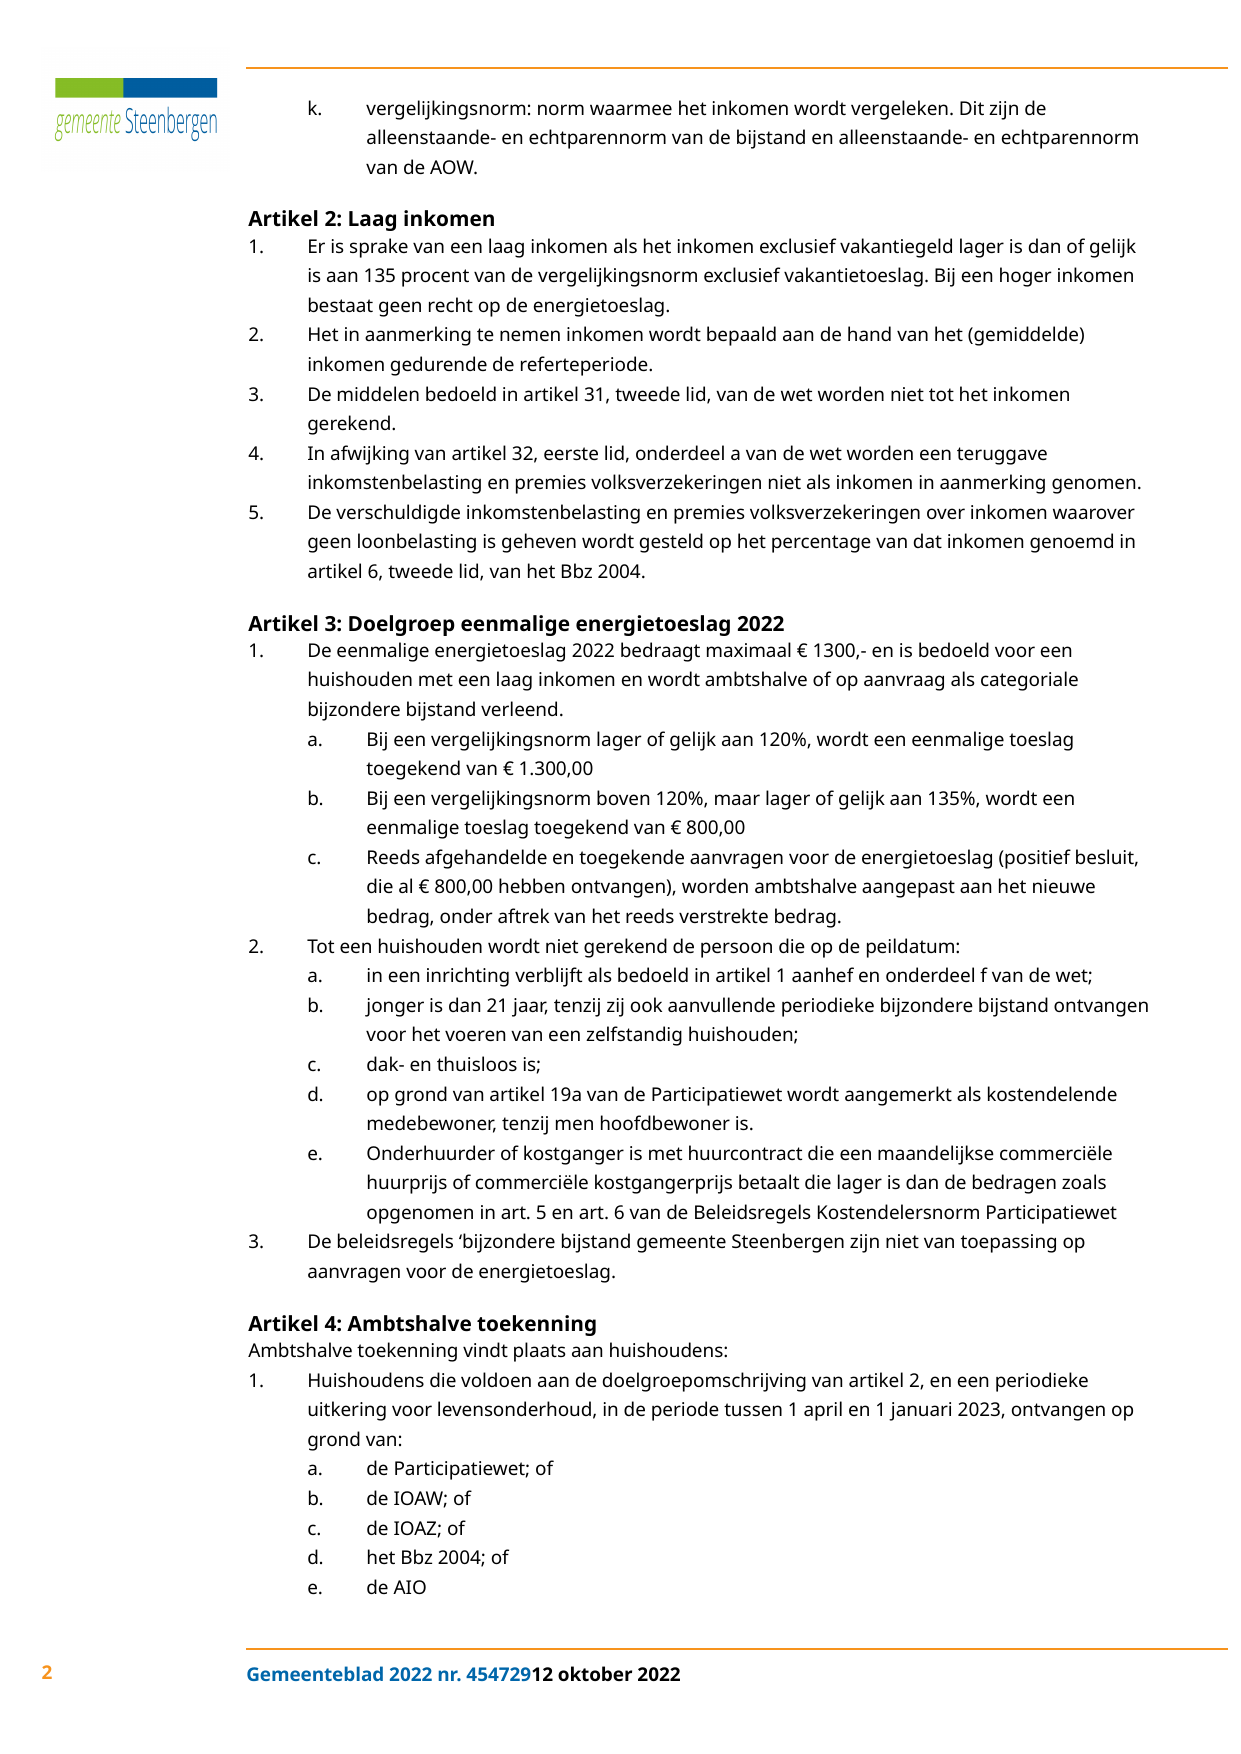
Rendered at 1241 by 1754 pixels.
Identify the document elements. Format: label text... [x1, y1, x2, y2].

list het Bbz 2004; of [307, 1544, 1152, 1570]
list Bij een vergelijkingsnorm boven 120%, maar lager of gelijk aan 135%, wordt een eenmalige toeslag toegekend van € 800,00 [307, 785, 1152, 840]
list vergelijkingsnorm: norm waarmee het inkomen wordt vergeleken. Dit zijn de alleenstaande- en echtparennorm van de bijstand en alleenstaande- en echtparennorm van de AOW. [307, 95, 1152, 180]
list In afwijking van artikel 32, eerste lid, onderdeel a van de wet worden een teruggave inkomstenbelasting en premies volksverzekeringen niet als inkomen in aanmerking genomen. [248, 440, 1152, 495]
picture [41, 47, 231, 172]
list de AIO [307, 1574, 1152, 1599]
list De verschuldigde inkomstenbelasting en premies volksverzekeringen over inkomen waarover geen loonbelasting is geheven wordt gesteld op het percentage van dat inkomen genoemd in artikel 6, tweede lid, van het Bbz 2004. [248, 499, 1152, 584]
list De beleidsregels ‘bijzondere bijstand gemeente Steenbergen zijn niet van toepassing op aanvragen voor de energietoeslag. [248, 1229, 1152, 1284]
list De eenmalige energietoeslag 2022 bedraagt maximaal € 1300,- en is bedoeld voor een huishouden met een laag inkomen en wordt ambtshalve of op aanvraag als categoriale bijzondere bijstand verleend. [248, 637, 1152, 722]
list Tot een huishouden wordt niet gerekend de persoon die op de peildatum: [248, 933, 1152, 959]
list de IOAW; of [307, 1485, 1152, 1511]
list Reeds afgehandelde en toegekende aanvragen voor de energietoeslag (positief besluit, die al € 800,00 hebben ontvangen), worden ambtshalve aangepast aan het nieuwe bedrag, onder aftrek van het reeds verstrekte bedrag. [307, 844, 1152, 929]
list op grond van artikel 19a van de Participatiewet wordt aangemerkt als kostendelende medebewoner, tenzij men hoofdbewoner is. [307, 1081, 1152, 1136]
list in een inrichting verblijft als bedoeld in artikel 1 aanhef en onderdeel f van de wet; [307, 962, 1152, 988]
list De middelen bedoeld in artikel 31, tweede lid, van de wet worden niet tot het inkomen gerekend. [248, 381, 1152, 436]
list Onderhuurder of kostganger is met huurcontract die een maandelijkse commerciële huurprijs of commerciële kostgangerprijs betaalt die lager is dan de bedragen zoals opgenomen in art. 5 en art. 6 van de Beleidsregels Kostendelersnorm Participatiewet [307, 1140, 1152, 1225]
list Huishoudens die voldoen aan de doelgroepomschrijving van artikel 2, en een periodieke uitkering voor levensonderhoud, in de periode tussen 1 april en 1 januari 2023, ontvangen op grond van: [248, 1367, 1152, 1452]
list Het in aanmerking te nemen inkomen wordt bepaald aan de hand van het (gemiddelde) inkomen gedurende de referteperiode. [248, 322, 1152, 377]
text Artikel 4: Ambtshalve toekenning [248, 1309, 1152, 1337]
text Ambtshalve toekenning vindt plaats aan huishoudens: [248, 1337, 1152, 1363]
text Artikel 2: Laag inkomen [248, 204, 1152, 233]
list de IOAZ; of [307, 1515, 1152, 1540]
list Er is sprake van een laag inkomen als het inkomen exclusief vakantiegeld lager is dan of gelijk is aan 135 procent van de vergelijkingsnorm exclusief vakantietoeslag. Bij een hoger inkomen bestaat geen recht op de energietoeslag. [248, 233, 1152, 318]
text Artikel 3: Doelgroep eenmalige energietoeslag 2022 [248, 609, 1152, 637]
list Bij een vergelijkingsnorm lager of gelijk aan 120%, wordt een eenmalige toeslag toegekend van € 1.300,00 [307, 726, 1152, 781]
list dak- en thuisloos is; [307, 1051, 1152, 1077]
list jonger is dan 21 jaar, tenzij zij ook aanvullende periodieke bijzondere bijstand ontvangen voor het voeren van een zelfstandig huishouden; [307, 992, 1152, 1047]
list de Participatiewet; of [307, 1456, 1152, 1481]
